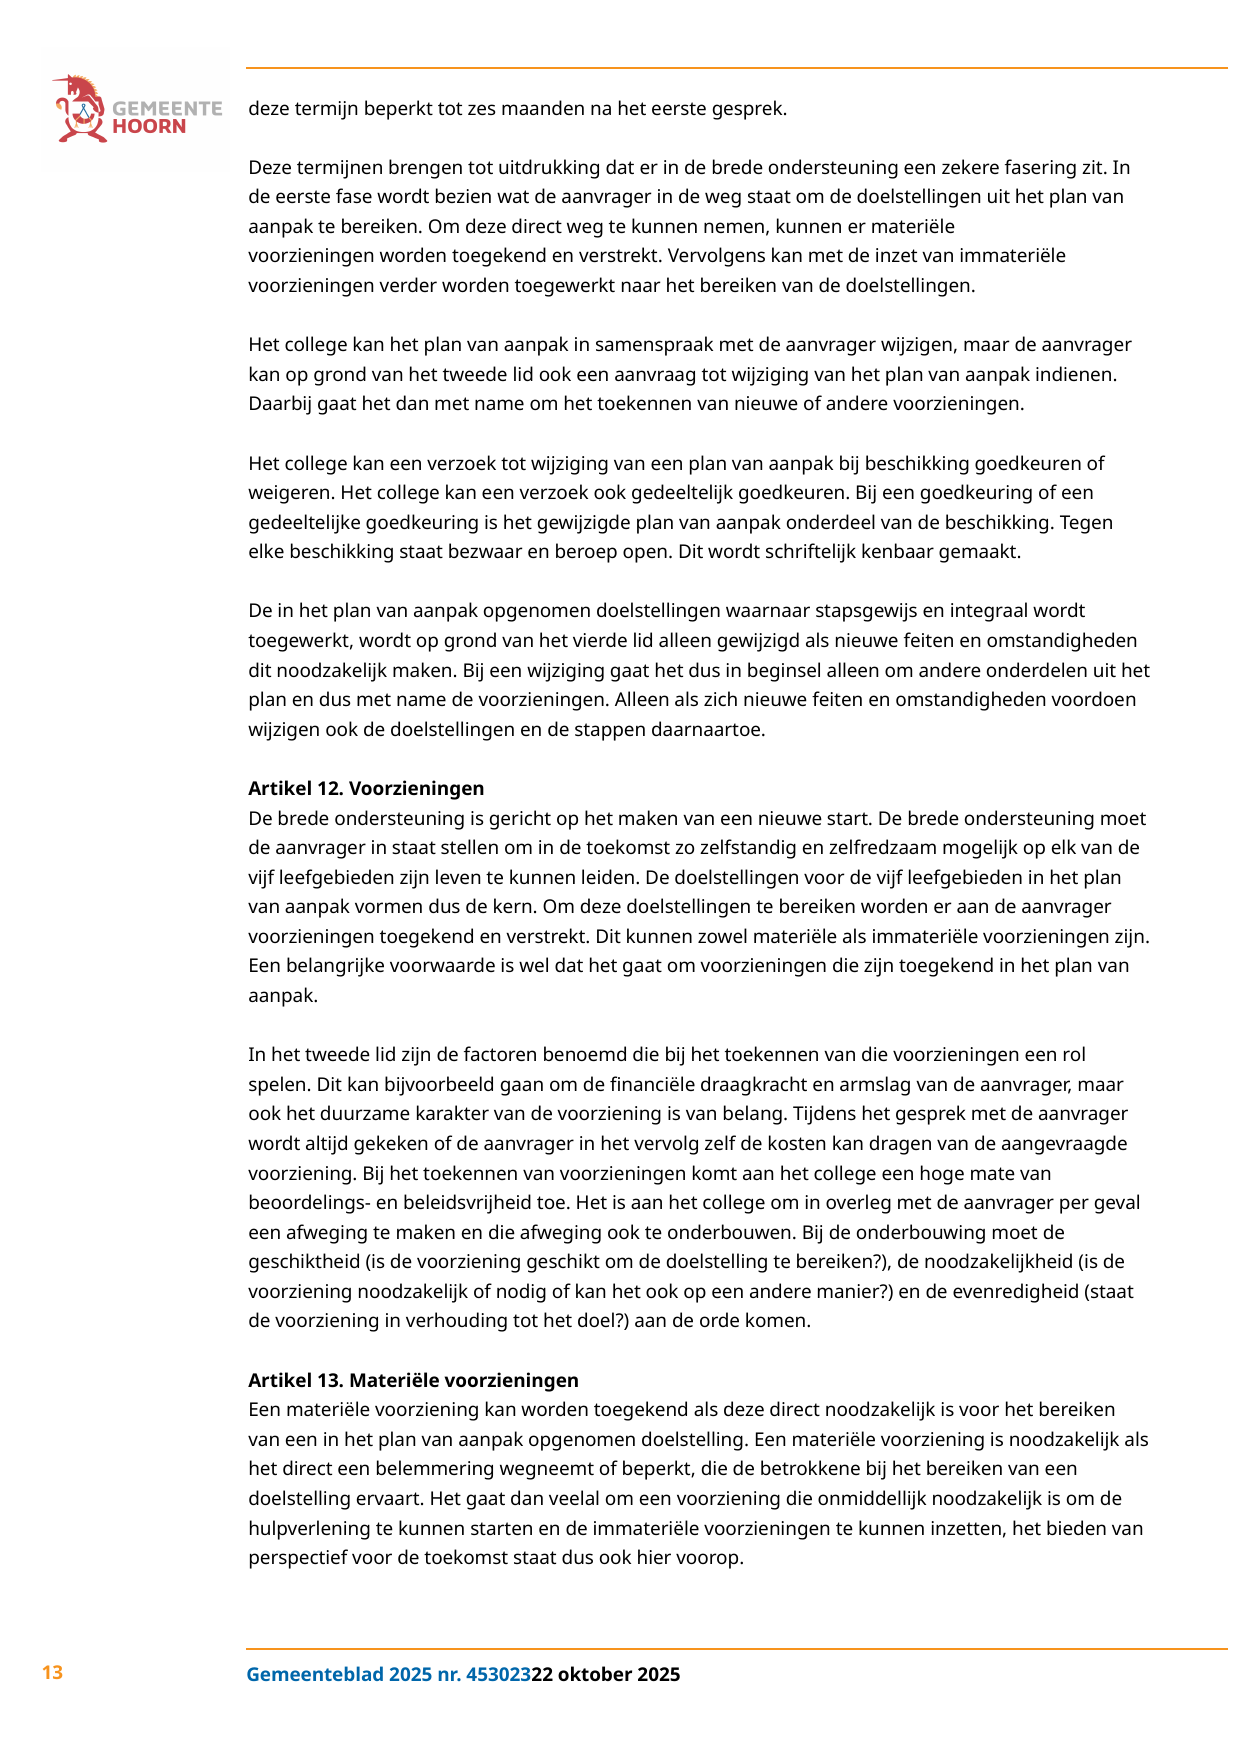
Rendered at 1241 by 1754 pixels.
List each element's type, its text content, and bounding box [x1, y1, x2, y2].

text Het college kan een verzoek tot wijziging van een plan van aanpak bij beschikking goedkeuren of weigeren. Het college kan een verzoek ook gedeeltelijk goedkeuren. Bij een goedkeuring of een gedeeltelijke goedkeuring is het gewijzigde plan van aanpak onderdeel van de beschikking. Tegen elke beschikking staat bezwaar en beroep open. Dit wordt schriftelijk kenbaar gemaakt. [248, 450, 1152, 564]
picture [41, 47, 231, 172]
text In het tweede lid zijn de factoren benoemd die bij het toekennen van die voorzieningen een rol spelen. Dit kan bijvoorbeeld gaan om de financiële draagkracht en armslag van de aanvrager, maar ook het duurzame karakter van de voorziening is van belang. Tijdens het gesprek met de aanvrager wordt altijd gekeken of de aanvrager in het vervolg zelf de kosten kan dragen van de aangevraagde voorziening. Bij het toekennen van voorzieningen komt aan het college een hoge mate van beoordelings- en beleidsvrijheid toe. Het is aan het college om in overleg met de aanvrager per geval een afweging te maken en die afweging ook te onderbouwen. Bij de onderbouwing moet de geschiktheid (is de voorziening geschikt om de doelstelling te bereiken?), de noodzakelijkheid (is de voorziening noodzakelijk of nodig of kan het ook op een andere manier?) en de evenredigheid (staat de voorziening in verhouding tot het doel?) aan de orde komen. [248, 1041, 1152, 1333]
text De brede ondersteuning is gericht op het maken van een nieuwe start. De brede ondersteuning moet de aanvrager in staat stellen om in de toekomst zo zelfstandig en zelfredzaam mogelijk op elk van de vijf leefgebieden zijn leven te kunnen leiden. De doelstellingen voor de vijf leefgebieden in het plan van aanpak vormen dus de kern. Om deze doelstellingen te bereiken worden er aan de aanvrager voorzieningen toegekend en verstrekt. Dit kunnen zowel materiële als immateriële voorzieningen zijn. Een belangrijke voorwaarde is wel dat het gaat om voorzieningen die zijn toegekend in het plan van aanpak. [248, 805, 1152, 1008]
text Deze termijnen brengen tot uitdrukking dat er in de brede ondersteuning een zekere fasering zit. In de eerste fase wordt bezien wat de aanvrager in de weg staat om de doelstellingen uit het plan van aanpak te bereiken. Om deze direct weg te kunnen nemen, kunnen er materiële [248, 154, 1152, 239]
text voorzieningen worden toegekend en verstrekt. Vervolgens kan met de inzet van immateriële voorzieningen verder worden toegewerkt naar het bereiken van de doelstellingen. [248, 243, 1152, 298]
text Artikel 13. Materiële voorzieningen [248, 1367, 1152, 1393]
text Artikel 12. Voorzieningen [248, 775, 1152, 801]
text deze termijn beperkt tot zes maanden na het eerste gesprek. [248, 95, 1152, 121]
text De in het plan van aanpak opgenomen doelstellingen waarnaar stapsgewijs en integraal wordt toegewerkt, wordt op grond van het vierde lid alleen gewijzigd als nieuwe feiten en omstandigheden dit noodzakelijk maken. Bij een wijziging gaat het dus in beginsel alleen om andere onderdelen uit het plan en dus met name de voorzieningen. Alleen als zich nieuwe feiten en omstandigheden voordoen wijzigen ook de doelstellingen en de stappen daarnaartoe. [248, 598, 1152, 742]
text Een materiële voorziening kan worden toegekend als deze direct noodzakelijk is voor het bereiken van een in het plan van aanpak opgenomen doelstelling. Een materiële voorziening is noodzakelijk als het direct een belemmering wegneemt of beperkt, die de betrokkene bij het bereiken van een doelstelling ervaart. Het gaat dan veelal om een voorziening die onmiddellijk noodzakelijk is om de hulpverlening te kunnen starten en de immateriële voorzieningen te kunnen inzetten, het bieden van perspectief voor de toekomst staat dus ook hier voorop. [248, 1396, 1152, 1570]
text Het college kan het plan van aanpak in samenspraak met de aanvrager wijzigen, maar de aanvrager kan op grond van het tweede lid ook een aanvraag tot wijziging van het plan van aanpak indienen. Daarbij gaat het dan met name om het toekennen van nieuwe of andere voorzieningen. [248, 331, 1152, 416]
